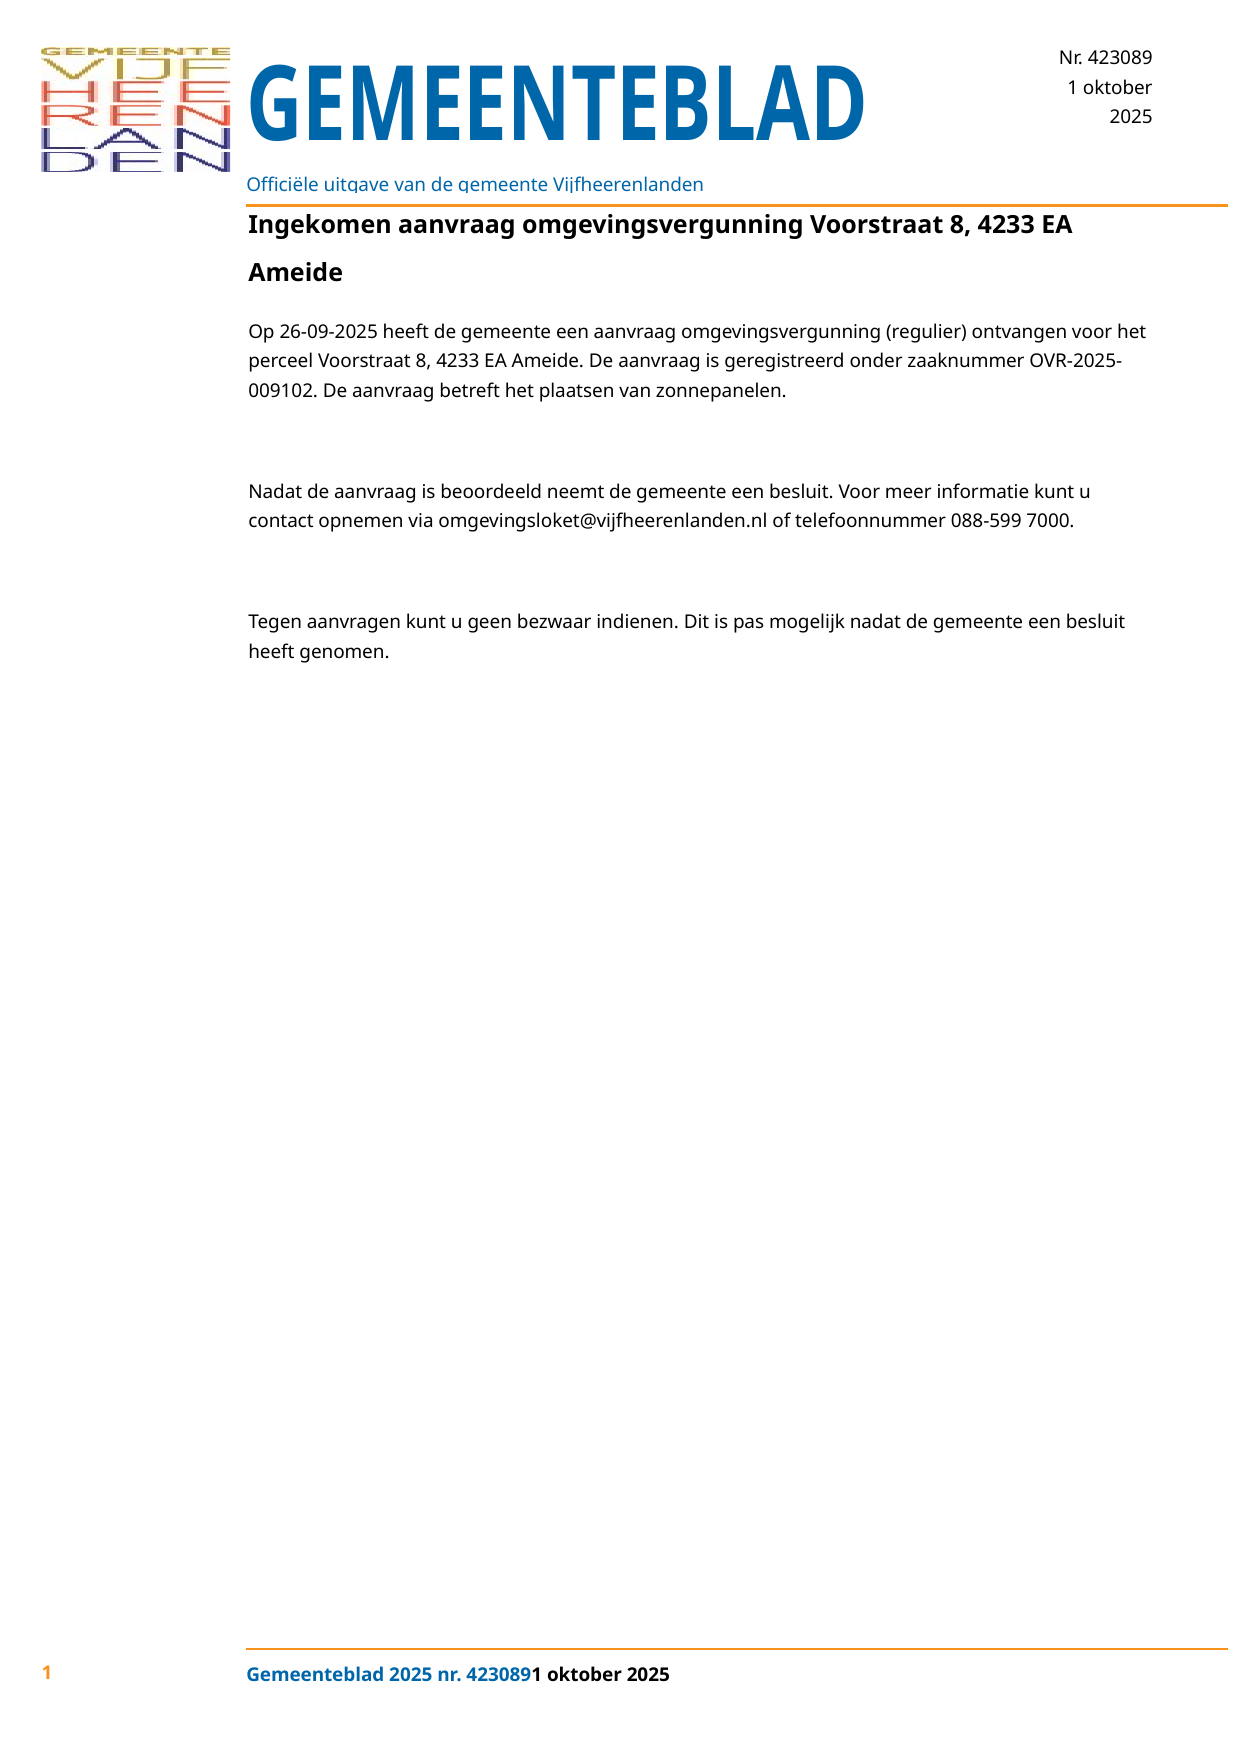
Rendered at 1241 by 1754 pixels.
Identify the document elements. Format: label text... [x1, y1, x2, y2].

picture [41, 47, 231, 172]
text Nadat de aanvraag is beoordeeld neemt de gemeente een besluit. Voor meer informatie kunt u contact opnemen via omgevingsloket@vijfheerenlanden.nl of telefoonnummer 088-599 7000. [248, 478, 1152, 533]
text Tegen aanvragen kunt u geen bezwaar indienen. Dit is pas mogelijk nadat de gemeente een besluit heeft genomen. [248, 608, 1152, 664]
text Ingekomen aanvraag omgevingsvergunning Voorstraat 8, 4233 EA Ameide [248, 207, 1152, 288]
text Op 26-09-2025 heeft de gemeente een aanvraag omgevingsvergunning (regulier) ontvangen voor het perceel Voorstraat 8, 4233 EA Ameide. De aanvraag is geregistreerd onder zaaknummer OVR-2025-009102. De aanvraag betreft het plaatsen van zonnepanelen. [248, 318, 1152, 403]
